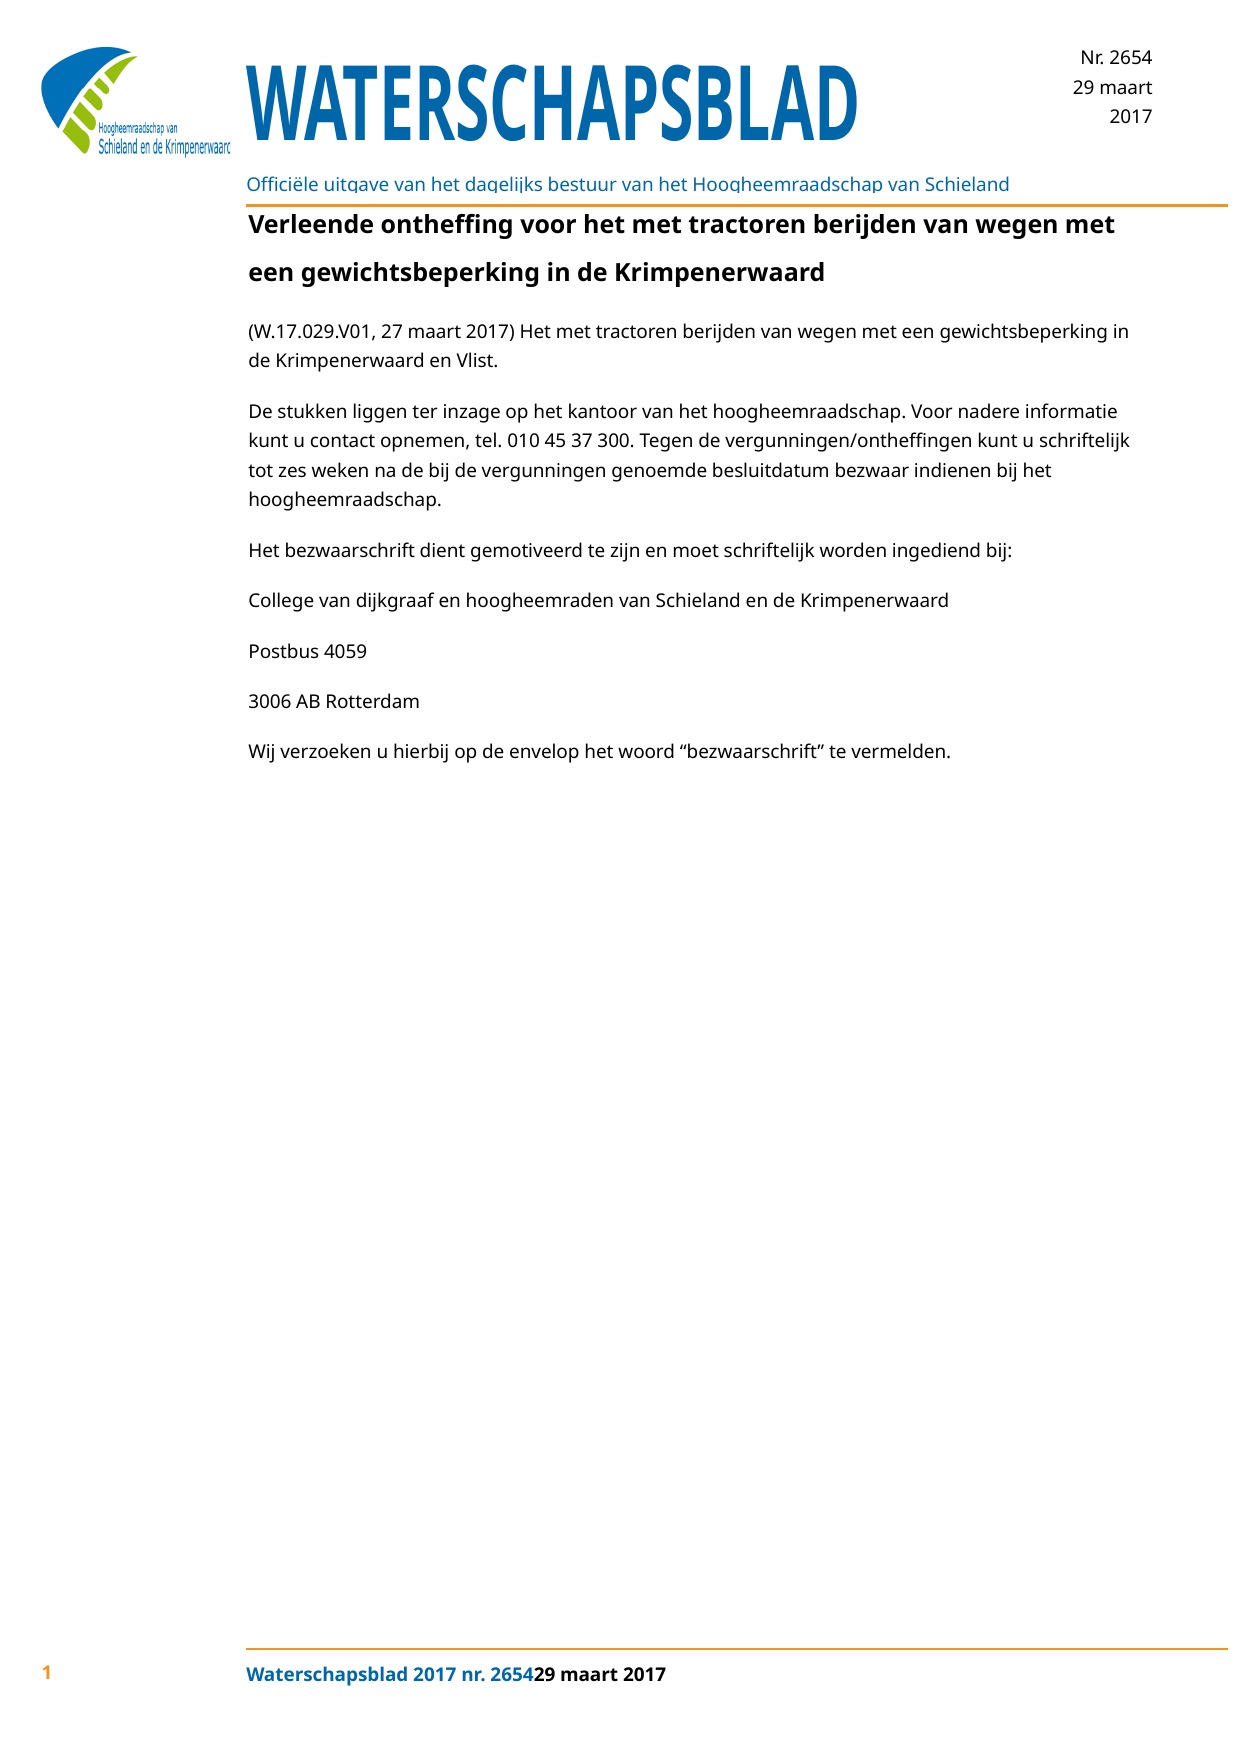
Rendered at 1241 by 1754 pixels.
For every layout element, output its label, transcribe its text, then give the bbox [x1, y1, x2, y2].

text Postbus 4059 [248, 638, 1152, 664]
text Wij verzoeken u hierbij op de envelop het woord “bezwaarschrift” te vermelden. [248, 739, 1152, 764]
text De stukken liggen ter inzage op het kantoor van het hoogheemraadschap. Voor nadere informatie kunt u contact opnemen, tel. 010 45 37 300. Tegen de vergunningen/ontheffingen kunt u schriftelijk tot zes weken na de bij de vergunningen genoemde besluitdatum bezwaar indienen bij het hoogheemraadschap. [248, 398, 1152, 512]
text College van dijkgraaf en hoogheemraden van Schieland en de Krimpenerwaard [248, 587, 1152, 613]
text Verleende ontheffing voor het met tractoren berijden van wegen met een gewichtsbeperking in de Krimpenerwaard [248, 207, 1152, 288]
picture [41, 47, 231, 172]
text (W.17.029.V01, 27 maart 2017) Het met tractoren berijden van wegen met een gewichtsbeperking in de Krimpenerwaard en Vlist. [248, 318, 1152, 373]
text Het bezwaarschrift dient gemotiveerd te zijn en moet schriftelijk worden ingediend bij: [248, 537, 1152, 563]
text 3006 AB Rotterdam [248, 688, 1152, 714]
